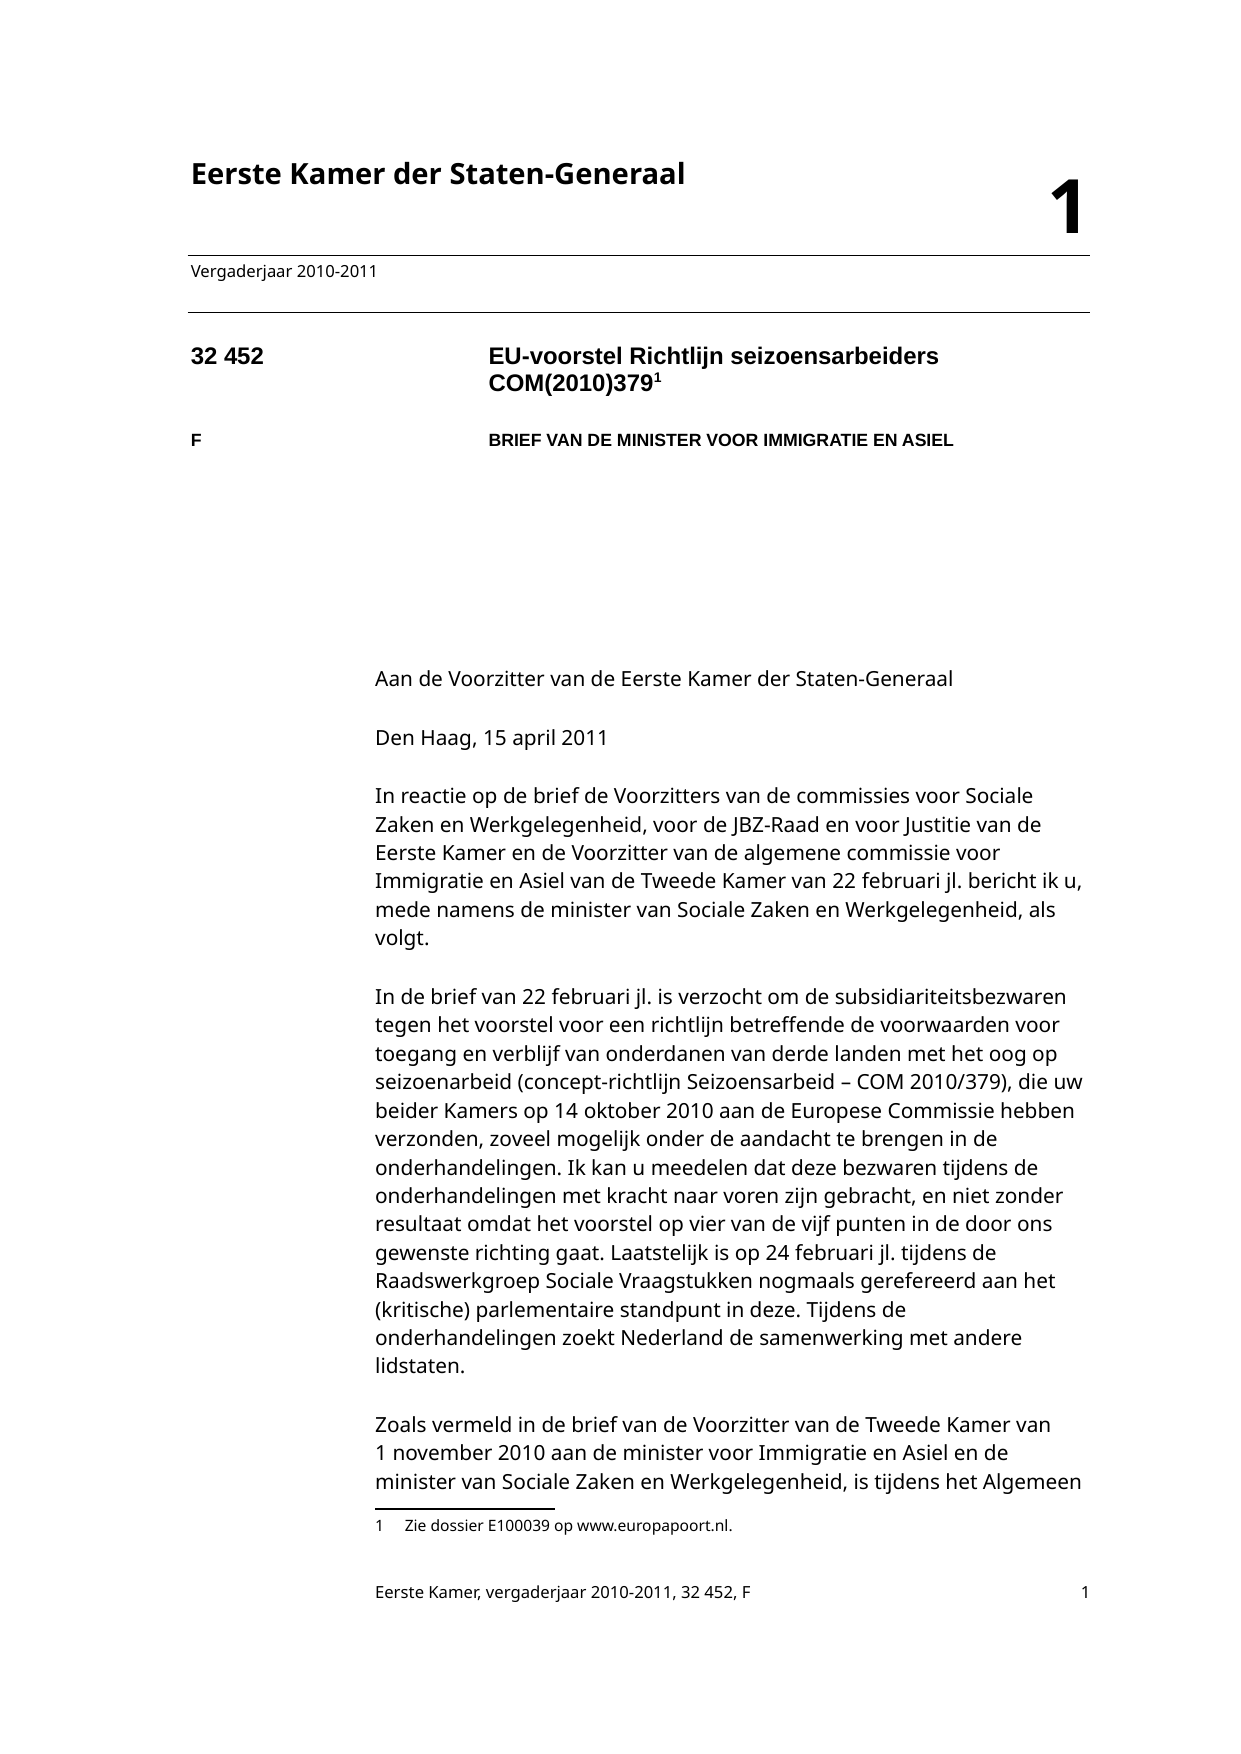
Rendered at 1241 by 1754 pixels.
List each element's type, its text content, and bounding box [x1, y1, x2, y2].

table_cell Vergaderjaar 2010-2011 [188, 256, 485, 312]
table_header Eerste Kamer der Staten-Generaal [188, 150, 909, 255]
table_cell F [188, 427, 485, 546]
table_cell EU-voorstel Richtlijn seizoensarbeiders COM(2010)379 [485, 339, 1090, 427]
text Den Haag, 15 april 2011 [375, 723, 1090, 751]
text Zoals vermeld in de brief van de Voorzitter van de Tweede Kamer van 1 november 2010 aan de minister voor Immigratie en Asiel en de minister van Sociale Zaken en Werkgelegenheid, is tijdens het Algemeen [375, 1410, 1090, 1495]
table_header 1 [910, 150, 1090, 255]
table_cell [485, 256, 1090, 312]
text Aan de Voorzitter van de Eerste Kamer der Staten-Generaal [375, 664, 1090, 693]
table_cell 32 452 [188, 339, 485, 427]
text In reactie op de brief de Voorzitters van de commissies voor Sociale Zaken en Werkgelegenheid, voor de JBZ-Raad en voor Justitie van de Eerste Kamer en de Voorzitter van de algemene commissie voor Immigratie en Asiel van de Tweede Kamer van 22 februari jl. bericht ik u, mede namens de minister van Sociale Zaken en Werkgelegenheid, als volgt. [375, 781, 1090, 952]
table_cell BRIEF VAN DE MINISTER VOOR IMMIGRATIE EN ASIEL [485, 427, 1090, 546]
table_cell [188, 313, 485, 339]
table_cell [485, 313, 1090, 339]
text In de brief van 22 februari jl. is verzocht om de subsidiariteitsbezwaren tegen het voorstel voor een richtlijn betreffende de voorwaarden voor toegang en verblijf van onderdanen van derde landen met het oog op seizoenarbeid (concept-richtlijn Seizoensarbeid – COM 2010/379), die uw beider Kamers op 14 oktober 2010 aan de Europese Commissie hebben verzonden, zoveel mogelijk onder de aandacht te brengen in de onderhandelingen. Ik kan u meedelen dat deze bezwaren tijdens de onderhandelingen met kracht naar voren zijn gebracht, en niet zonder resultaat omdat het voorstel op vier van de vijf punten in de door ons gewenste richting gaat. Laatstelijk is op 24 februari jl. tijdens de Raadswerkgroep Sociale Vraagstukken nogmaals gerefereerd aan het (kritische) parlementaire standpunt in deze. Tijdens de onderhandelingen zoekt Nederland de samenwerking met andere lidstaten. [375, 982, 1090, 1380]
